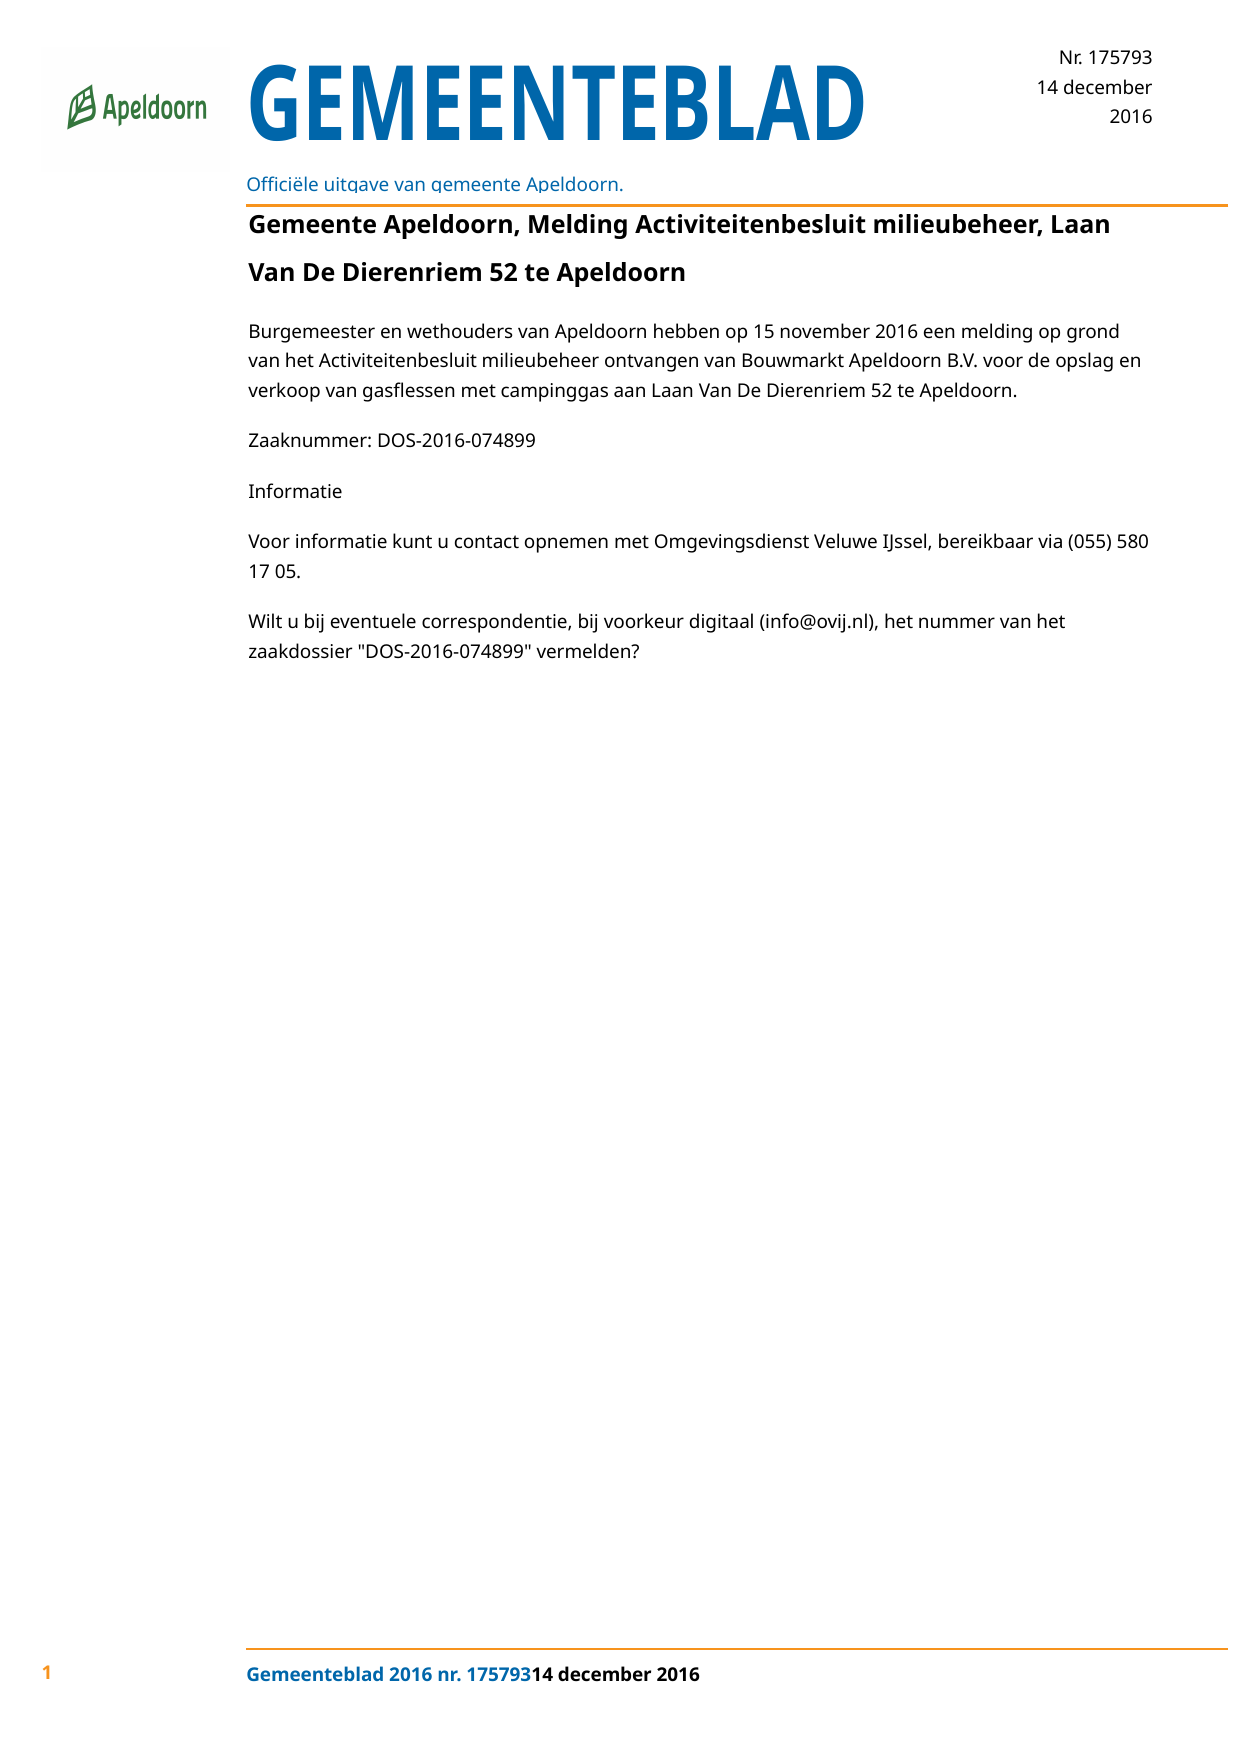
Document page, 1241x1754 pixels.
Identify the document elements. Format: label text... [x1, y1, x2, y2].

text Voor informatie kunt u contact opnemen met Omgevingsdienst Veluwe IJssel, bereikbaar via (055) 580 17 05. [248, 528, 1152, 584]
text Gemeente Apeldoorn, Melding Activiteitenbesluit milieubeheer, Laan Van De Dierenriem 52 te Apeldoorn [248, 207, 1152, 288]
picture [41, 47, 231, 172]
text Burgemeester en wethouders van Apeldoorn hebben op 15 november 2016 een melding op grond van het Activiteitenbesluit milieubeheer ontvangen van Bouwmarkt Apeldoorn B.V. voor de opslag en verkoop van gasflessen met campinggas aan Laan Van De Dierenriem 52 te Apeldoorn. [248, 318, 1152, 403]
text Informatie [248, 478, 1152, 504]
text Wilt u bij eventuele correspondentie, bij voorkeur digitaal (info@ovij.nl), het nummer van het zaakdossier "DOS-2016-074899" vermelden? [248, 608, 1152, 664]
text Zaaknummer: DOS-2016-074899 [248, 427, 1152, 453]
